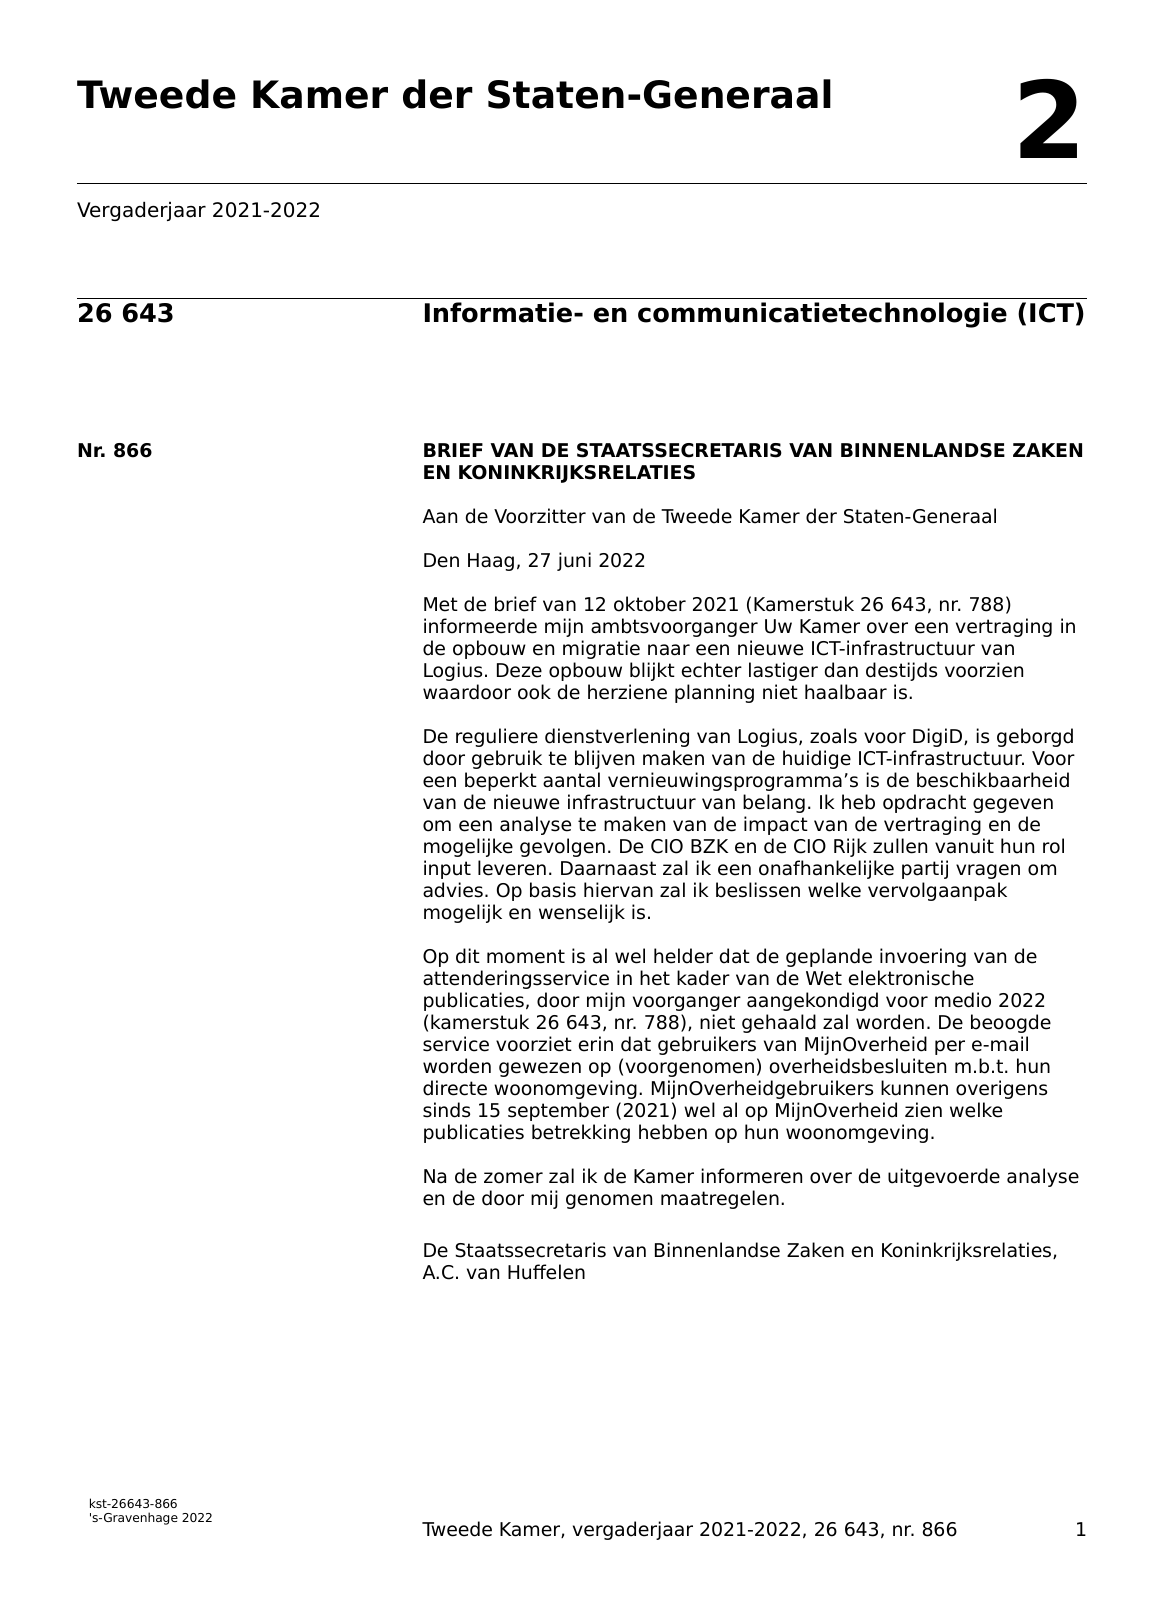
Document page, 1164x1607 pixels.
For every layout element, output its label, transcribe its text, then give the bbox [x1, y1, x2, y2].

subtitle Nr. 866 BRIEF VAN DE STAATSSECRETARIS VAN BINNENLANDSE ZAKEN EN KONINKRIJKSRELATIES [77, 440, 1087, 484]
text De Staatssecretaris van Binnenlandse Zaken en Koninkrijksrelaties, A.C. van Huffelen [422, 1240, 1087, 1284]
text Met de brief van 12 oktober 2021 (Kamerstuk 26 643, nr. 788) informeerde mijn ambtsvoorganger Uw Kamer over een vertraging in de opbouw en migratie naar een nieuwe ICT-infrastructuur van Logius. Deze opbouw blijkt echter lastiger dan destijds voorzien waardoor ook de herziene planning niet haalbaar is. [422, 594, 1087, 704]
text 's-Gravenhage 2022 [88, 1511, 323, 1525]
table_cell Vergaderjaar 2021-2022 [77, 184, 1087, 298]
text Na de zomer zal ik de Kamer informeren over de uitgevoerde analyse en de door mij genomen maatregelen. [422, 1166, 1087, 1210]
text Op dit moment is al wel helder dat de geplande invoering van de attenderingsservice in het kader van de Wet elektronische publicaties, door mijn voorganger aangekondigd voor medio 2022 (kamerstuk 26 643, nr. 788), niet gehaald zal worden. De beoogde service voorziet erin dat gebruikers van MijnOverheid per e-mail worden gewezen op (voorgenomen) overheidsbesluiten m.b.t. hun directe woonomgeving. MijnOverheidgebruikers kunnen overigens sinds 15 september (2021) wel al op MijnOverheid zien welke publicaties betrekking hebben op hun woonomgeving. [422, 946, 1087, 1144]
text Aan de Voorzitter van de Tweede Kamer der Staten-Generaal [422, 506, 1087, 528]
text kst-26643-866 [88, 1497, 323, 1511]
text Den Haag, 27 juni 2022 [422, 550, 1087, 572]
table_header 2 [886, 59, 1087, 183]
text De reguliere dienstverlening van Logius, zoals voor DigiD, is geborgd door gebruik te blijven maken van de huidige ICT-infrastructuur. Voor een beperkt aantal vernieuwingsprogramma’s is de beschikbaarheid van de nieuwe infrastructuur van belang. Ik heb opdracht gegeven om een analyse te maken van de impact van de vertraging en de mogelijke gevolgen. De CIO BZK en de CIO Rijk zullen vanuit hun rol input leveren. Daarnaast zal ik een onafhankelijke partij vragen om advies. Op basis hiervan zal ik beslissen welke vervolgaanpak mogelijk en wenselijk is. [422, 726, 1087, 924]
subtitle 26 643 Informatie- en communicatietechnologie (ICT) [77, 299, 1087, 329]
table_header Tweede Kamer der Staten-Generaal [77, 59, 886, 183]
